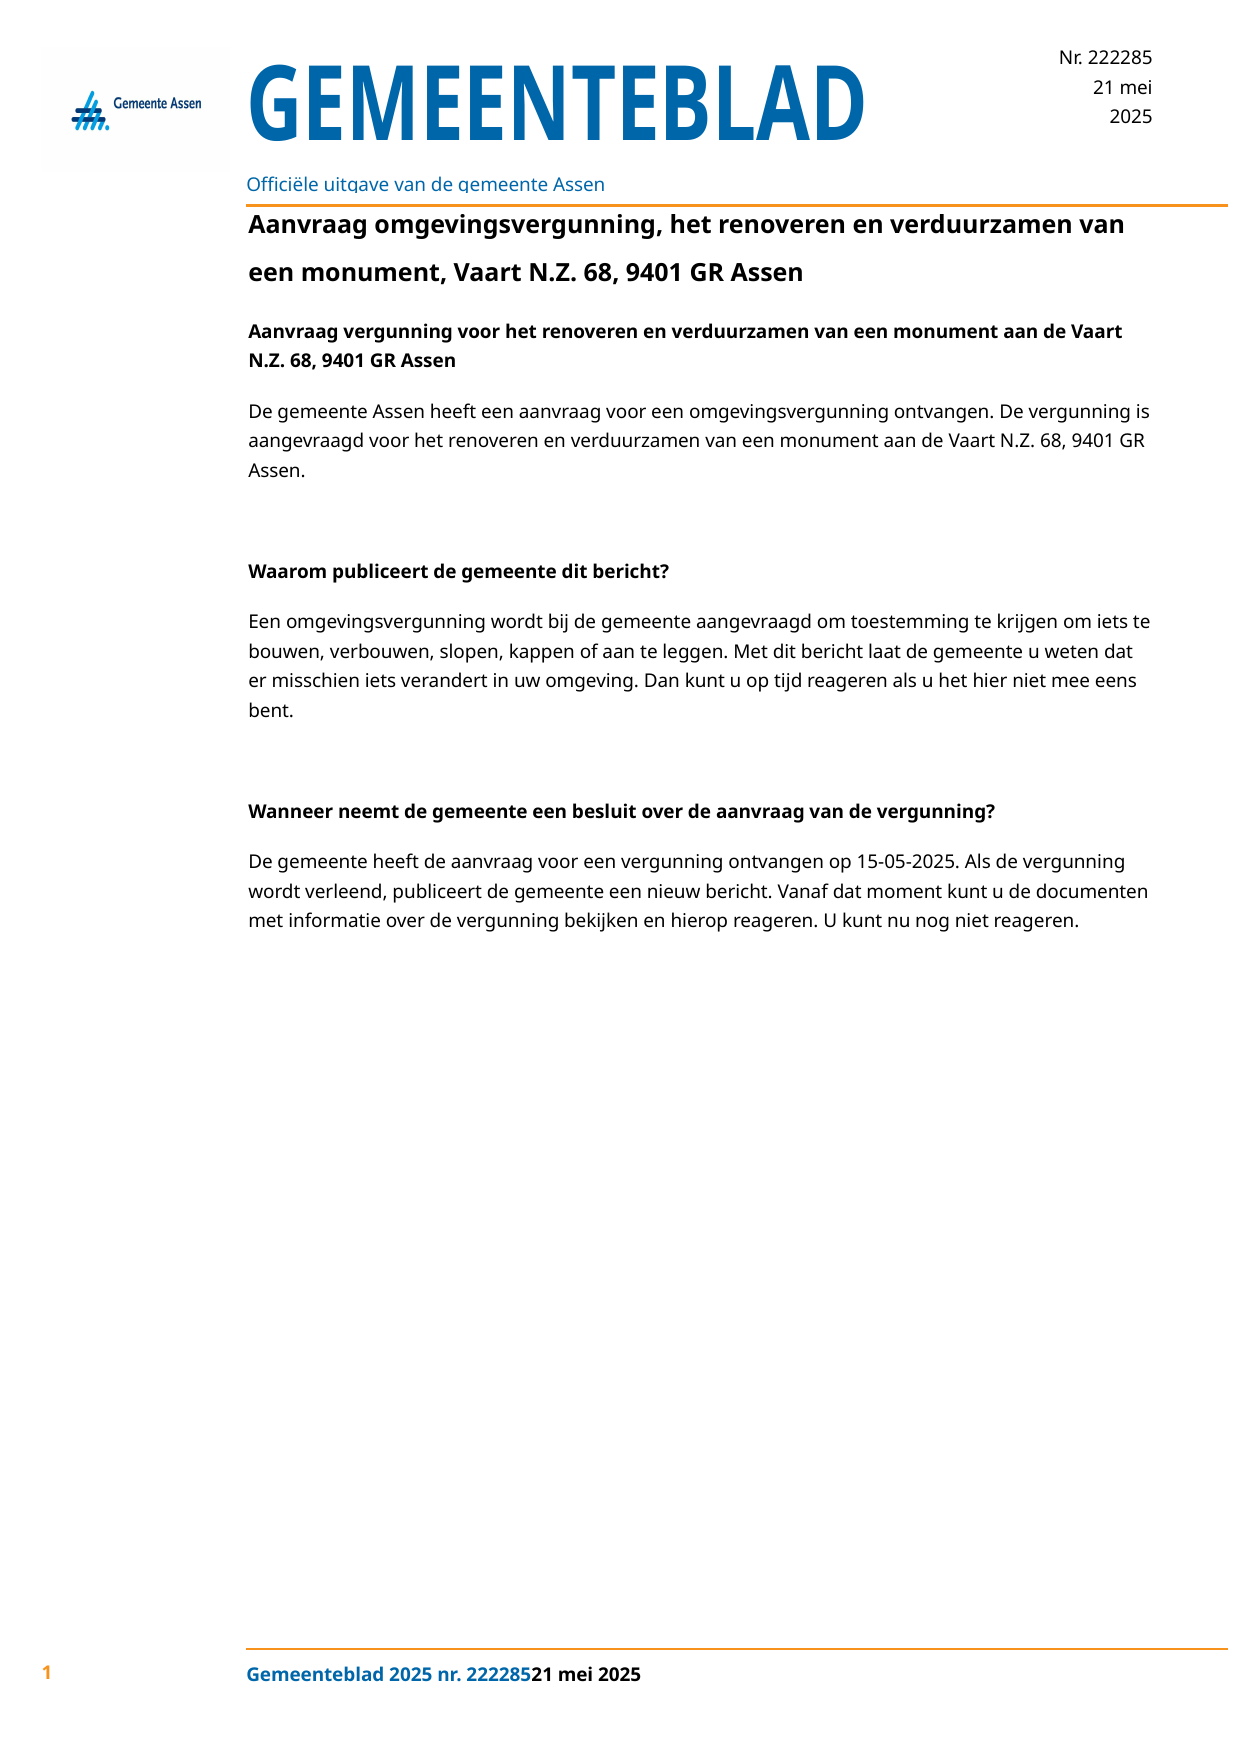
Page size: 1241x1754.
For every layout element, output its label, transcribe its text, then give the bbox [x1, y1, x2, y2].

text Waarom publiceert de gemeente dit bericht? [248, 558, 1152, 584]
text De gemeente heeft de aanvraag voor een vergunning ontvangen op 15-05-2025. Als de vergunning wordt verleend, publiceert de gemeente een nieuw bericht. Vanaf dat moment kunt u de documenten met informatie over de vergunning bekijken en hierop reageren. U kunt nu nog niet reageren. [248, 848, 1152, 933]
text Een omgevingsvergunning wordt bij de gemeente aangevraagd om toestemming te krijgen om iets te bouwen, verbouwen, slopen, kappen of aan te leggen. Met dit bericht laat de gemeente u weten dat er misschien iets verandert in uw omgeving. Dan kunt u op tijd reageren als u het hier niet mee eens bent. [248, 608, 1152, 723]
text De gemeente Assen heeft een aanvraag voor een omgevingsvergunning ontvangen. De vergunning is aangevraagd voor het renoveren en verduurzamen van een monument aan de Vaart N.Z. 68, 9401 GR Assen. [248, 398, 1152, 483]
text Aanvraag omgevingsvergunning, het renoveren en verduurzamen van een monument, Vaart N.Z. 68, 9401 GR Assen [248, 207, 1152, 288]
text Wanneer neemt de gemeente een besluit over de aanvraag van de vergunning? [248, 798, 1152, 824]
text Aanvraag vergunning voor het renoveren en verduurzamen van een monument aan de Vaart N.Z. 68, 9401 GR Assen [248, 318, 1152, 373]
picture [41, 47, 231, 172]
